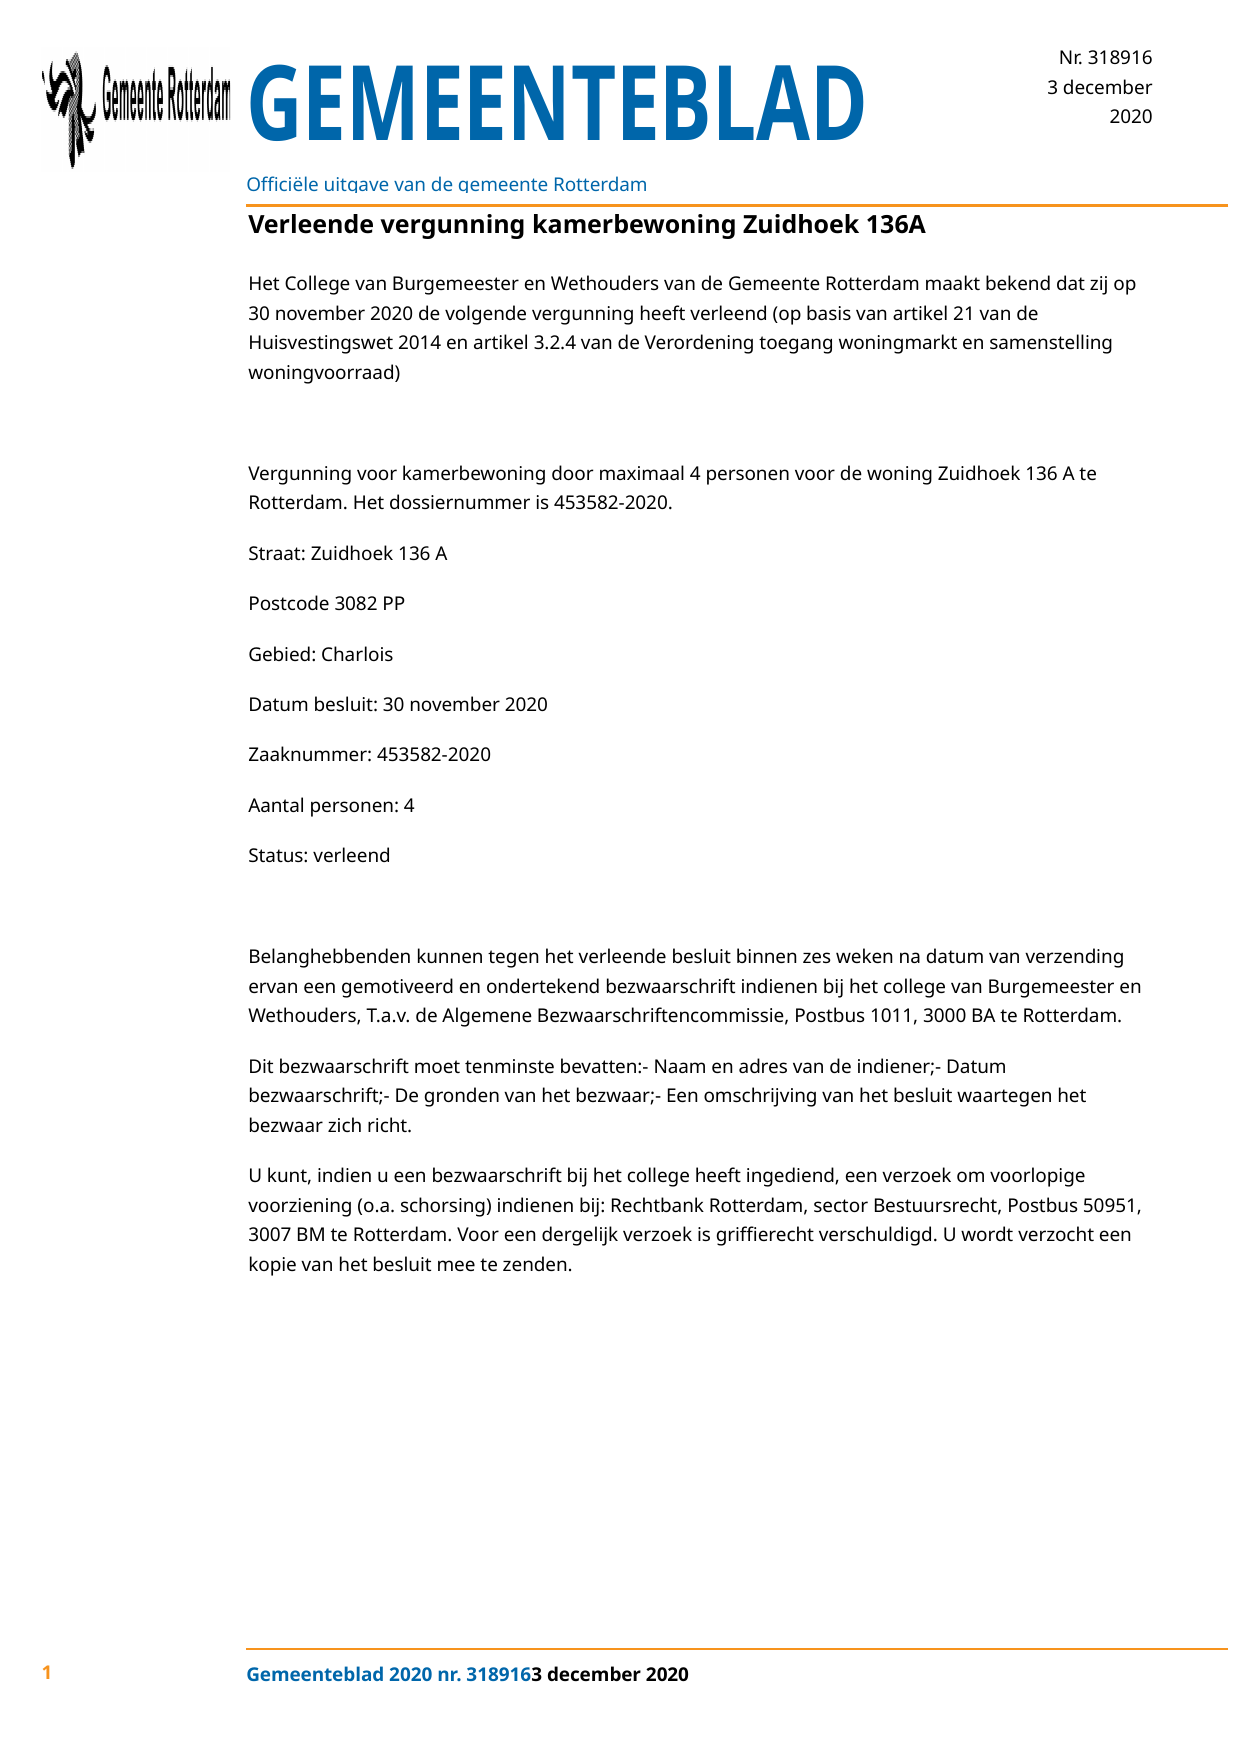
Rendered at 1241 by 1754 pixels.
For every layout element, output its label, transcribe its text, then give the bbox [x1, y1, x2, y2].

text Gebied: Charlois [248, 641, 1152, 666]
text Verleende vergunning kamerbewoning Zuidhoek 136A [248, 207, 1152, 241]
text Zaaknummer: 453582-2020 [248, 742, 1152, 767]
text U kunt, indien u een bezwaarschrift bij het college heeft ingediend, een verzoek om voorlopige voorziening (o.a. schorsing) indienen bij: Rechtbank Rotterdam, sector Bestuursrecht, Postbus 50951, 3007 BM te Rotterdam. Voor een dergelijk verzoek is griffierecht verschuldigd. U wordt verzocht een kopie van het besluit mee te zenden. [248, 1162, 1152, 1277]
text Het College van Burgemeester en Wethouders van de Gemeente Rotterdam maakt bekend dat zij op 30 november 2020 de volgende vergunning heeft verleend (op basis van artikel 21 van de Huisvestingswet 2014 en artikel 3.2.4 van de Verordening toegang woningmarkt en samenstelling woningvoorraad) [248, 270, 1152, 385]
text Dit bezwaarschrift moet tenminste bevatten:- Naam en adres van de indiener;- Datum bezwaarschrift;- De gronden van het bezwaar;- Een omschrijving van het besluit waartegen het bezwaar zich richt. [248, 1053, 1152, 1138]
text Status: verleend [248, 842, 1152, 868]
text Vergunning voor kamerbewoning door maximaal 4 personen voor de woning Zuidhoek 136 A te Rotterdam. Het dossiernummer is 453582-2020. [248, 460, 1152, 515]
text Belanghebbenden kunnen tegen het verleende besluit binnen zes weken na datum van verzending ervan een gemotiveerd en ondertekend bezwaarschrift indienen bij het college van Burgemeester en Wethouders, T.a.v. de Algemene Bezwaarschriftencommissie, Postbus 1011, 3000 BA te Rotterdam. [248, 943, 1152, 1028]
text Postcode 3082 PP [248, 590, 1152, 616]
text Aantal personen: 4 [248, 792, 1152, 818]
text Straat: Zuidhoek 136 A [248, 540, 1152, 566]
picture [41, 47, 231, 172]
text Datum besluit: 30 november 2020 [248, 691, 1152, 717]
